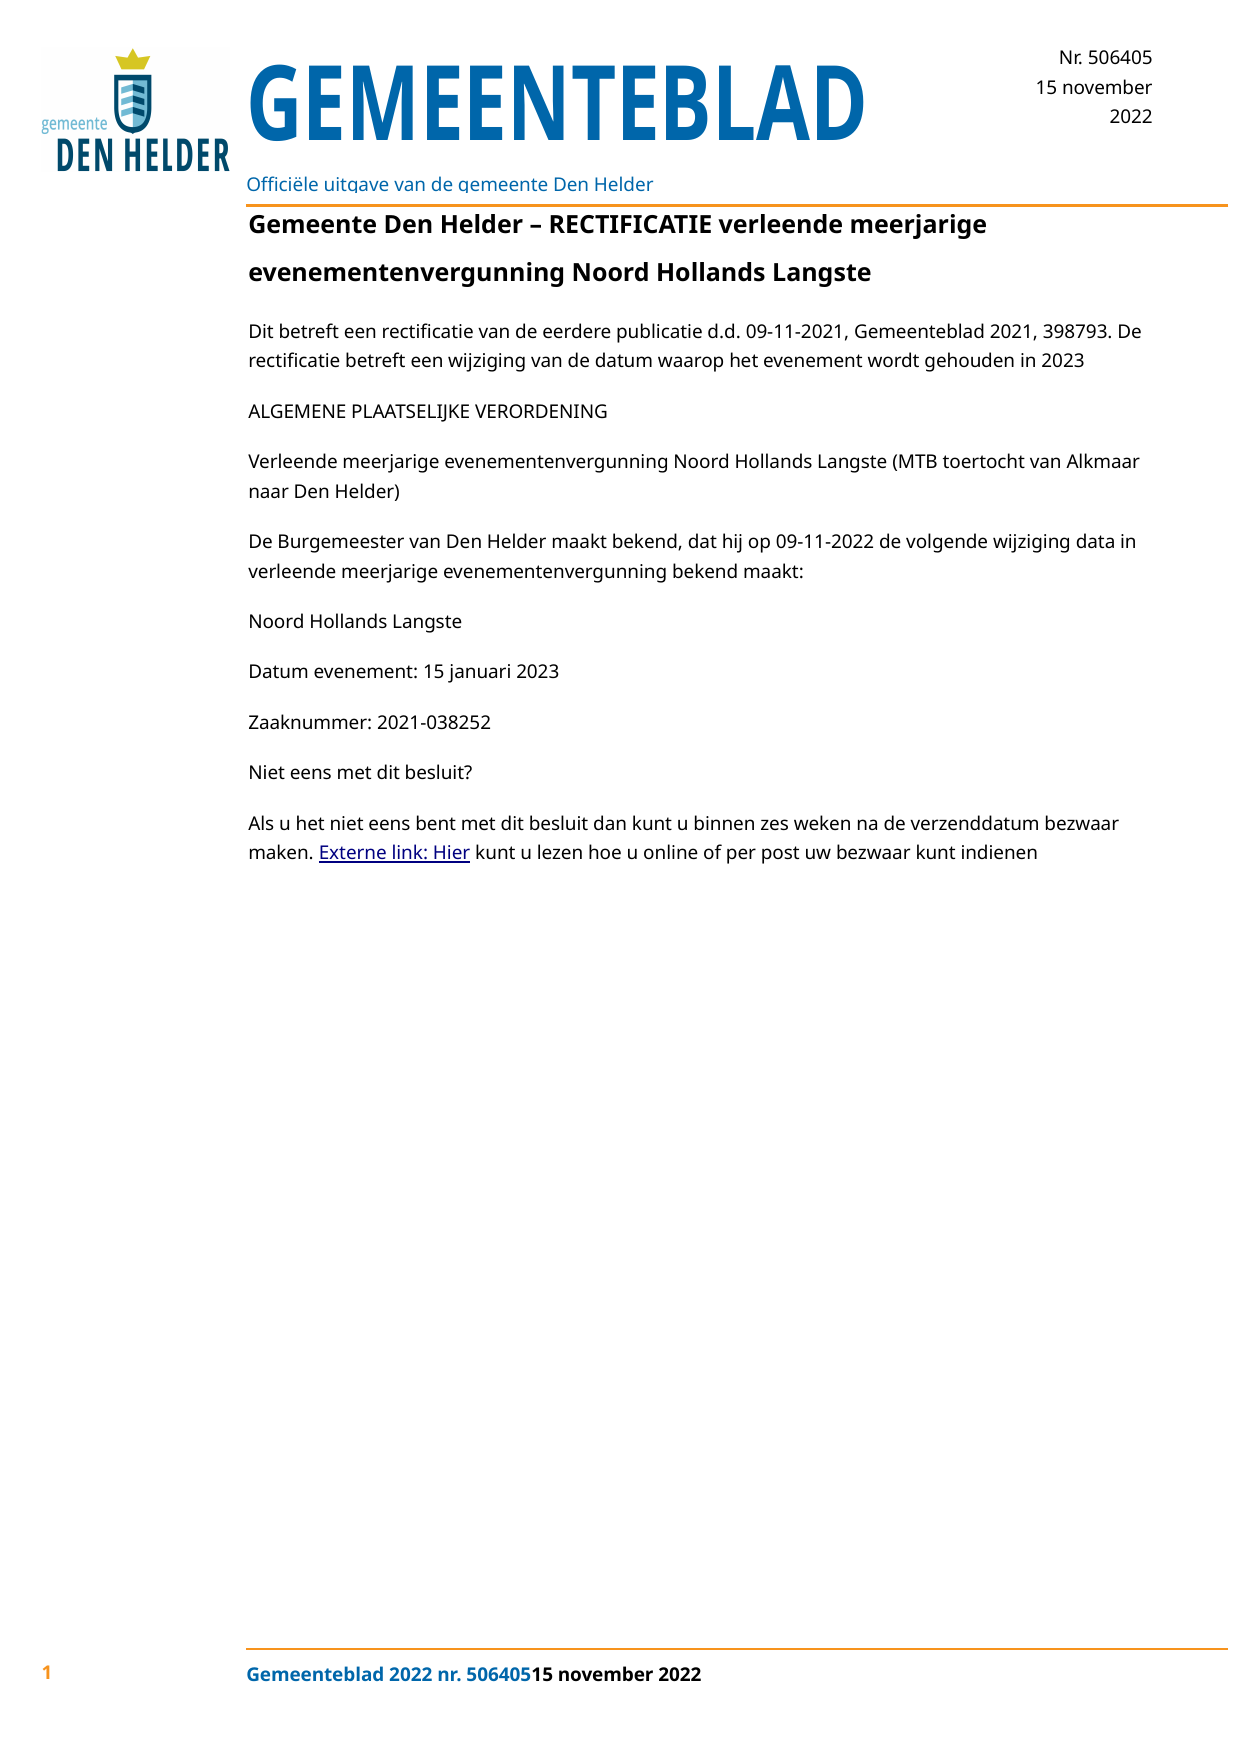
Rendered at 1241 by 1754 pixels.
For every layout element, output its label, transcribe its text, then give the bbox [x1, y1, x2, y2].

text Noord Hollands Langste [248, 608, 1152, 634]
picture [100, 154, 106, 172]
text Verleende meerjarige evenementenvergunning Noord Hollands Langste (MTB toertocht van Alkmaar naar Den Helder) [248, 448, 1152, 504]
text Zaaknummer: 2021-038252 [248, 709, 1152, 735]
picture [63, 144, 68, 165]
text Datum evenement: 15 januari 2023 [248, 659, 1152, 684]
text Niet eens met dit besluit? [248, 759, 1152, 785]
picture [220, 160, 224, 172]
picture [182, 144, 187, 165]
picture [41, 47, 231, 172]
text Gemeente Den Helder – RECTIFICATIE verleende meerjarige evenementenvergunning Noord Hollands Langste [248, 207, 1152, 288]
text De Burgemeester van Den Helder maakt bekend, dat hij op 09-11-2022 de volgende wijziging data in verleende meerjarige evenementenvergunning bekend maakt: [248, 528, 1152, 584]
text ALGEMENE PLAATSELIJKE VERORDENING [248, 398, 1152, 424]
picture [130, 157, 135, 172]
text Als u het niet eens bent met dit besluit dan kunt u binnen zes weken na de verzenddatum bezwaar maken. Externe link: Hier kunt u lezen hoe u online of per post uw bezwaar kunt indienen [248, 810, 1152, 865]
text Dit betreft een rectificatie van de eerdere publicatie d.d. 09-11-2021, Gemeenteblad 2021, 398793. De rectificatie betreft een wijziging van de datum waarop het evenement wordt gehouden in 2023 [248, 318, 1152, 373]
